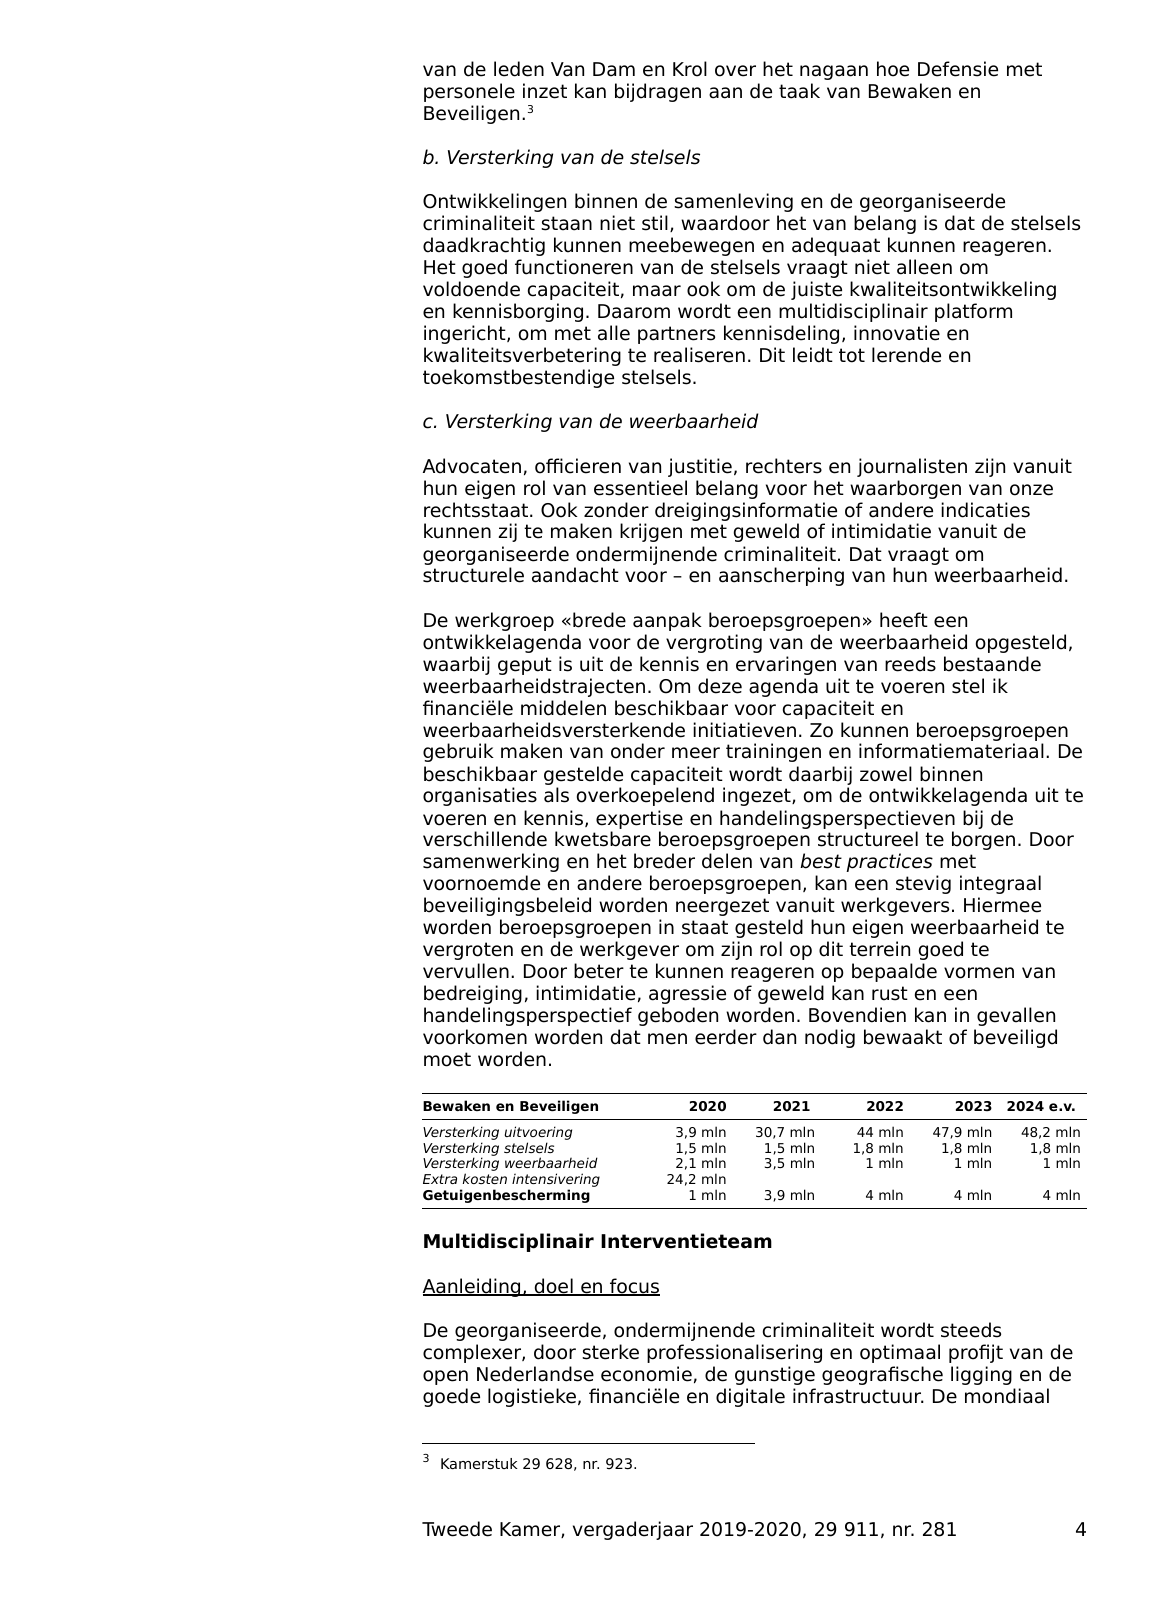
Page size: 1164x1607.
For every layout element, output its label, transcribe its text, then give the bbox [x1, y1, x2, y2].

table_cell Getuigenbescherming [422, 1188, 644, 1208]
table_cell 1,5 mln [644, 1141, 732, 1156]
table_cell 1 mln [910, 1156, 998, 1172]
table_cell 1 mln [644, 1188, 732, 1208]
table_cell [910, 1172, 998, 1188]
subtitle b. Versterking van de stelsels [422, 147, 1087, 169]
text Ontwikkelingen binnen de samenleving en de georganiseerde criminaliteit staan niet stil, waardoor het van belang is dat de stelsels daadkrachtig kunnen meebewegen en adequaat kunnen reageren. Het goed functioneren van de stelsels vraagt niet alleen om voldoende capaciteit, maar ook om de juiste kwaliteitsontwikkeling en kennisborging. Daarom wordt een multidisciplinair platform ingericht, om met alle partners kennisdeling, innovatie en kwaliteitsverbetering te realiseren. Dit leidt tot lerende en toekomstbestendige stelsels. [422, 191, 1087, 389]
table_cell 24,2 mln [644, 1172, 732, 1188]
table_header 2022 [821, 1094, 909, 1119]
table_cell [998, 1172, 1087, 1188]
table_cell 1 mln [821, 1156, 909, 1172]
table_header 2020 [644, 1094, 732, 1119]
table_cell [732, 1172, 821, 1188]
text Advocaten, officieren van justitie, rechters en journalisten zijn vanuit hun eigen rol van essentieel belang voor het waarborgen van onze rechtsstaat. Ook zonder dreigingsinformatie of andere indicaties kunnen zij te maken krijgen met geweld of intimidatie vanuit de georganiseerde ondermijnende criminaliteit. Dat vraagt om structurele aandacht voor – en aanscherping van hun weerbaarheid. [422, 456, 1087, 587]
table_cell [821, 1172, 909, 1188]
table_cell Versterking uitvoering [422, 1120, 644, 1141]
table_header 2023 [910, 1094, 998, 1119]
subtitle c. Versterking van de weerbaarheid [422, 411, 1087, 433]
text De werkgroep «brede aanpak beroepsgroepen» heeft een ontwikkelagenda voor de vergroting van de weerbaarheid opgesteld, waarbij geput is uit de kennis en ervaringen van reeds bestaande weerbaarheidstrajecten. Om deze agenda uit te voeren stel ik financiële middelen beschikbaar voor capaciteit en weerbaarheidsversterkende initiatieven. Zo kunnen beroepsgroepen gebruik maken van onder meer trainingen en informatiemateriaal. De beschikbaar gestelde capaciteit wordt daarbij zowel binnen organisaties als overkoepelend ingezet, om de ontwikkelagenda uit te voeren en kennis, expertise en handelingsperspectieven bij de verschillende kwetsbare beroepsgroepen structureel te borgen. Door samenwerking en het breder delen van best practices met voornoemde en andere beroepsgroepen, kan een stevig integraal beveiligingsbeleid worden neergezet vanuit werkgevers. Hiermee worden beroepsgroepen in staat gesteld hun eigen weerbaarheid te vergroten en de werkgever om zijn rol op dit terrein goed te vervullen. Door beter te kunnen reageren op bepaalde vormen van bedreiging, intimidatie, agressie of geweld kan rust en een handelingsperspectief geboden worden. Bovendien kan in gevallen voorkomen worden dat men eerder dan nodig bewaakt of beveiligd moet worden. [422, 609, 1087, 1071]
table_cell 4 mln [998, 1188, 1087, 1208]
table_cell 3,9 mln [732, 1188, 821, 1208]
text van de leden Van Dam en Krol over het nagaan hoe Defensie met personele inzet kan bijdragen aan de taak van Bewaken en Beveiligen. [422, 59, 1087, 125]
table_cell Versterking weerbaarheid [422, 1156, 644, 1172]
table_cell 44 mln [821, 1120, 909, 1141]
table_cell 4 mln [821, 1188, 909, 1208]
table_cell 30,7 mln [732, 1120, 821, 1141]
table_cell 1 mln [998, 1156, 1087, 1172]
table_cell 1,5 mln [732, 1141, 821, 1156]
table_cell 1,8 mln [821, 1141, 909, 1156]
table_header 2021 [732, 1094, 821, 1119]
text Kamerstuk 29 628, nr. 923. [422, 1452, 1087, 1474]
table_cell 1,8 mln [998, 1141, 1087, 1156]
table_header 2024 e.v. [998, 1094, 1087, 1119]
table_cell 47,9 mln [910, 1120, 998, 1141]
table_cell 1,8 mln [910, 1141, 998, 1156]
table_header Bewaken en Beveiligen [422, 1094, 644, 1119]
table_cell Versterking stelsels [422, 1141, 644, 1156]
table_cell Extra kosten intensivering [422, 1172, 644, 1188]
table_cell 2,1 mln [644, 1156, 732, 1172]
table_cell 3,9 mln [644, 1120, 732, 1141]
table_cell 3,5 mln [732, 1156, 821, 1172]
text De georganiseerde, ondermijnende criminaliteit wordt steeds complexer, door sterke professionalisering en optimaal profijt van de open Nederlandse economie, de gunstige geografische ligging en de goede logistieke, financiële en digitale infrastructuur. De mondiaal [422, 1320, 1087, 1408]
subtitle Aanleiding, doel en focus [422, 1276, 1087, 1298]
subtitle Multidisciplinair Interventieteam [422, 1231, 1087, 1253]
table_cell 48,2 mln [998, 1120, 1087, 1141]
table_cell 4 mln [910, 1188, 998, 1208]
